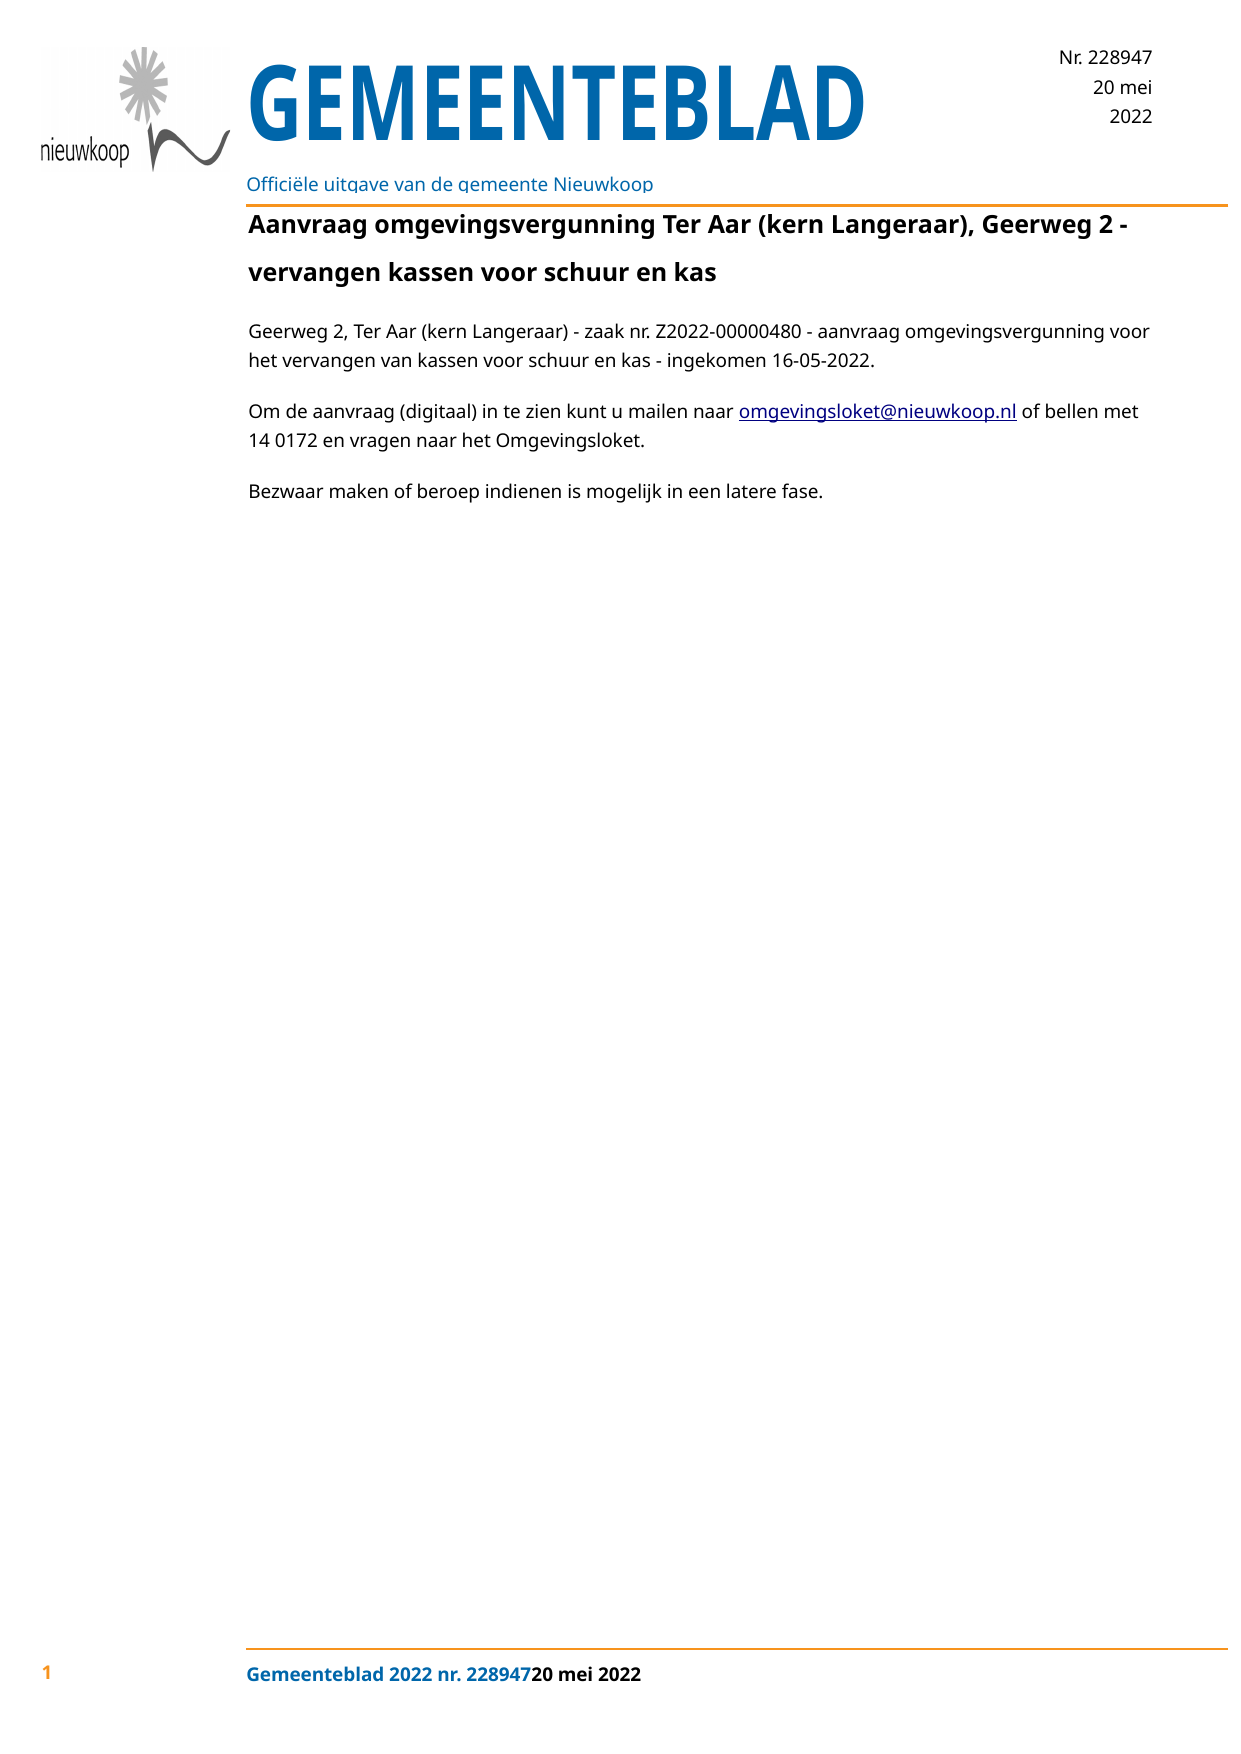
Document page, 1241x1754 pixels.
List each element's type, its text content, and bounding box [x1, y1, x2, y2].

text Bezwaar maken of beroep indienen is mogelijk in een latere fase. [248, 478, 1152, 504]
text Aanvraag omgevingsvergunning Ter Aar (kern Langeraar), Geerweg 2 - vervangen kassen voor schuur en kas [248, 207, 1152, 288]
text Geerweg 2, Ter Aar (kern Langeraar) - zaak nr. Z2022-00000480 - aanvraag omgevingsvergunning voor het vervangen van kassen voor schuur en kas - ingekomen 16-05-2022. [248, 318, 1152, 373]
picture [41, 47, 231, 172]
text Om de aanvraag (digitaal) in te zien kunt u mailen naar omgevingsloket@nieuwkoop.nl of bellen met 14 0172 en vragen naar het Omgevingsloket. [248, 398, 1152, 453]
